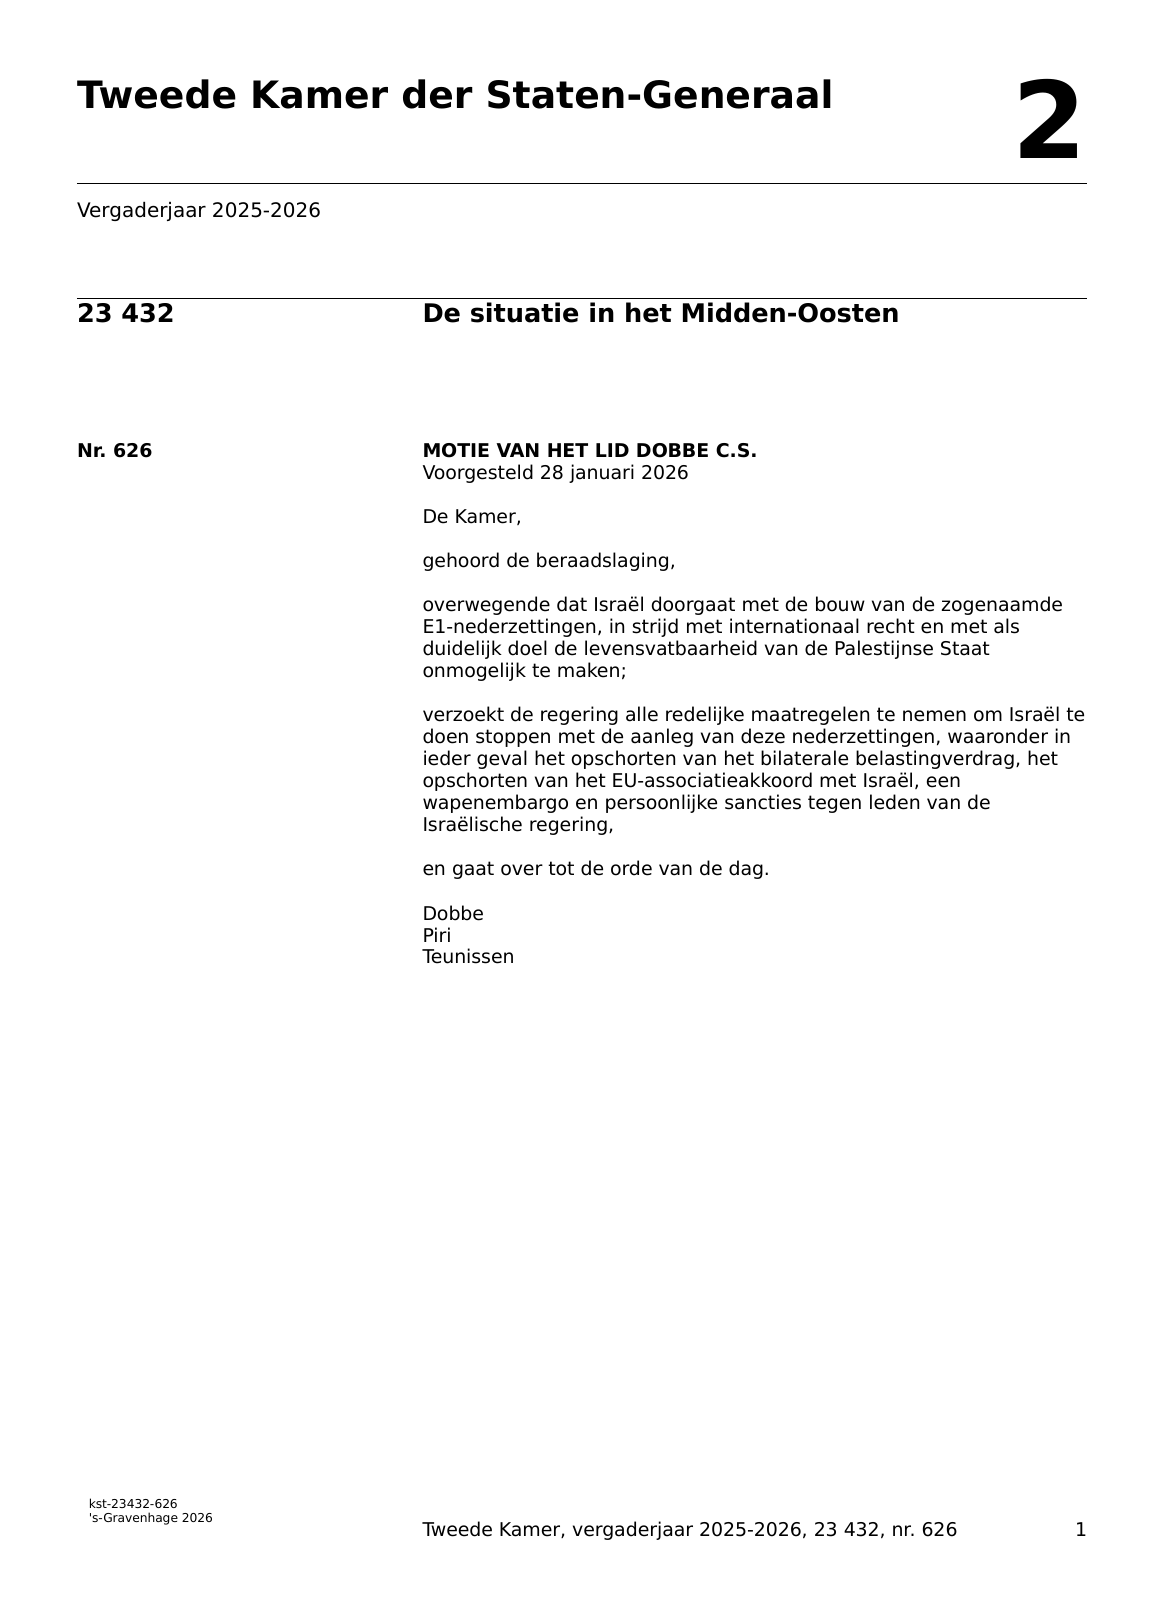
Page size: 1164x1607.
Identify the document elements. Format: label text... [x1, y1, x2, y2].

text 's-Gravenhage 2026 [88, 1511, 323, 1525]
text De Kamer, [422, 506, 1087, 528]
text Piri [422, 924, 1087, 946]
table_header Tweede Kamer der Staten-Generaal [77, 59, 886, 183]
text Dobbe [422, 902, 1087, 924]
text en gaat over tot de orde van de dag. [422, 858, 1087, 880]
text Voorgesteld 28 januari 2026 [422, 462, 1087, 484]
text overwegende dat Israël doorgaat met de bouw van de zogenaamde E1-nederzettingen, in strijd met internationaal recht en met als duidelijk doel de levensvatbaarheid van de Palestijnse Staat onmogelijk te maken; [422, 594, 1087, 682]
subtitle Nr. 626 MOTIE VAN HET LID DOBBE C.S. [77, 440, 1087, 462]
table_cell Vergaderjaar 2025-2026 [77, 184, 1087, 298]
subtitle 23 432 De situatie in het Midden-Oosten [77, 299, 1087, 329]
table_header 2 [886, 59, 1087, 183]
text Teunissen [422, 946, 1087, 968]
text gehoord de beraadslaging, [422, 550, 1087, 572]
text verzoekt de regering alle redelijke maatregelen te nemen om Israël te doen stoppen met de aanleg van deze nederzettingen, waaronder in ieder geval het opschorten van het bilaterale belastingverdrag, het opschorten van het EU-associatieakkoord met Israël, een wapenembargo en persoonlijke sancties tegen leden van de Israëlische regering, [422, 704, 1087, 836]
text kst-23432-626 [88, 1497, 323, 1511]
